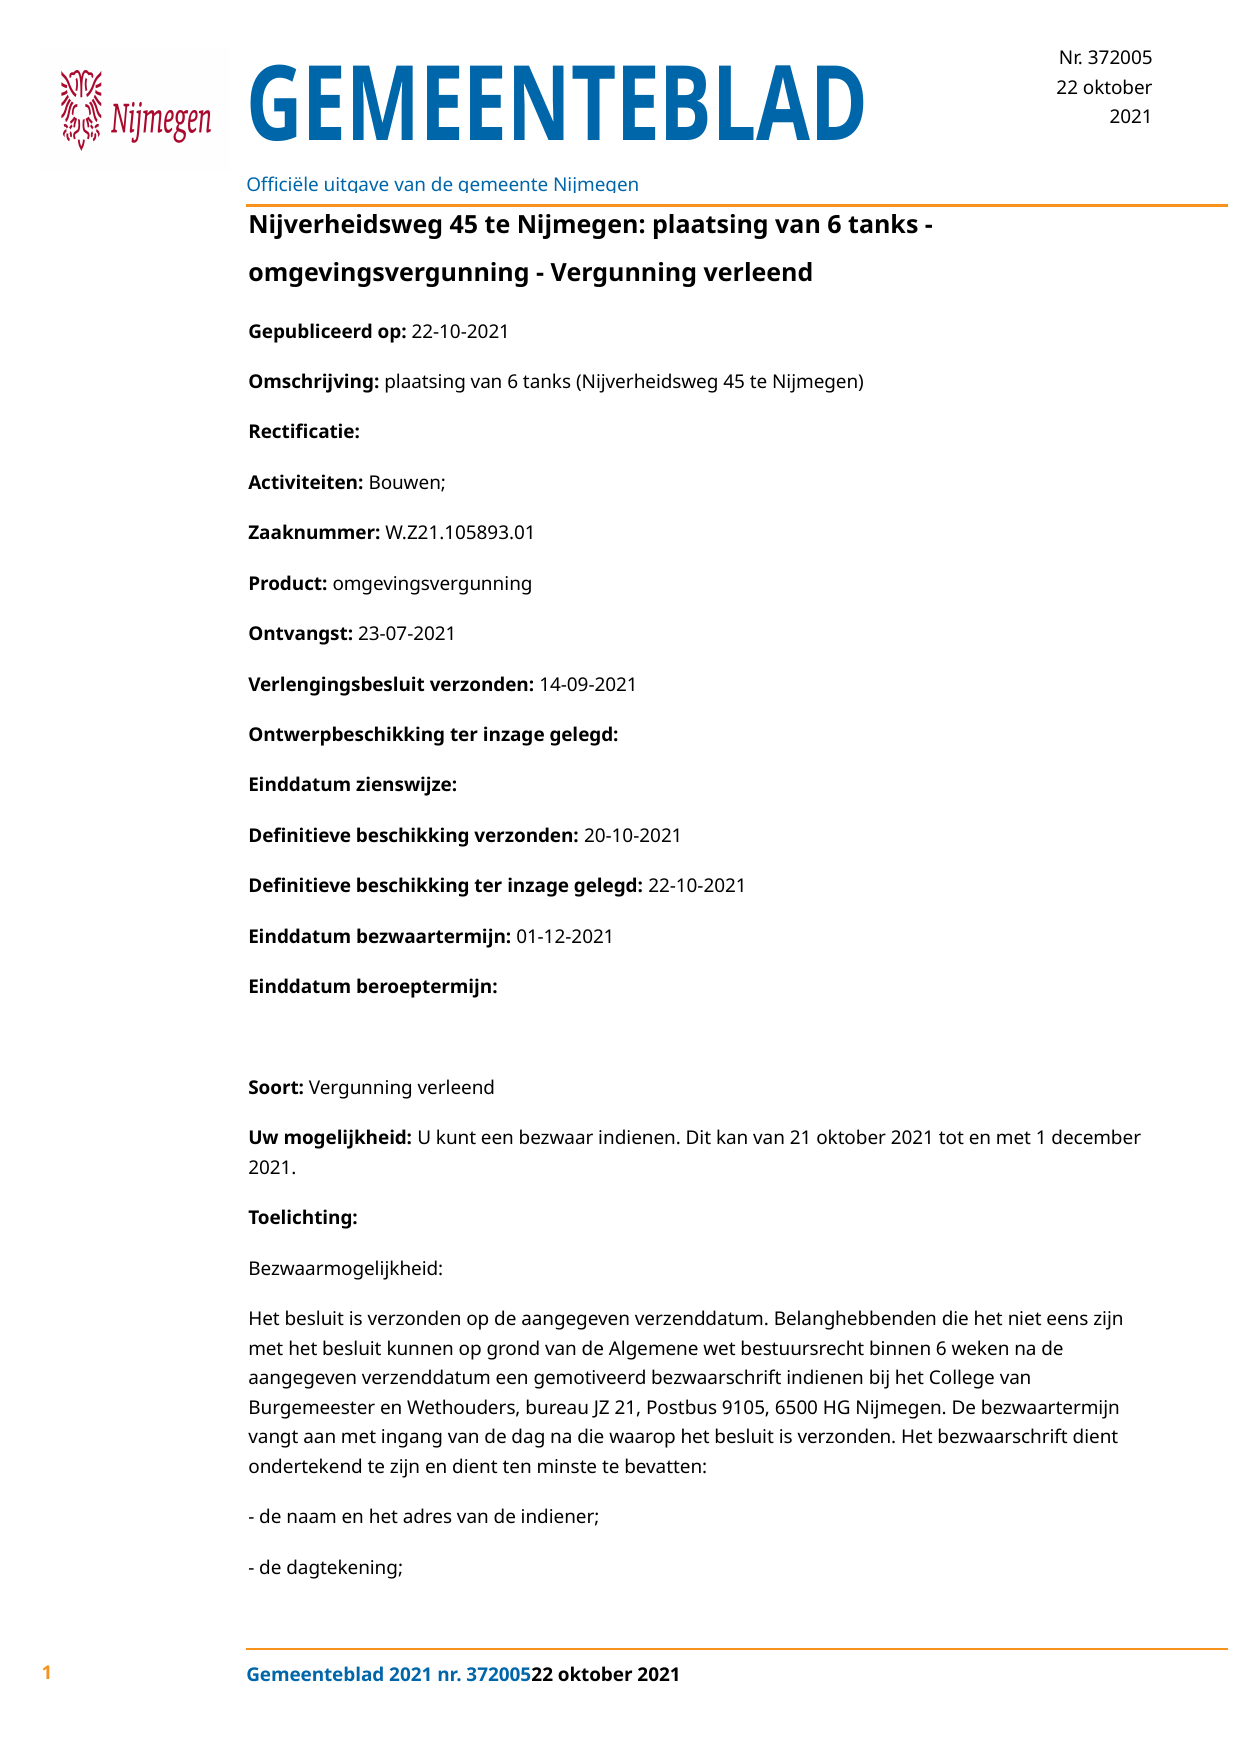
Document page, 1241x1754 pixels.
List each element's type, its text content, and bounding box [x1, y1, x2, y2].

text Het besluit is verzonden op de aangegeven verzenddatum. Belanghebbenden die het niet eens zijn met het besluit kunnen op grond van de Algemene wet bestuursrecht binnen 6 weken na de aangegeven verzenddatum een gemotiveerd bezwaarschrift indienen bij het College van Burgemeester en Wethouders, bureau JZ 21, Postbus 9105, 6500 HG Nijmegen. De bezwaartermijn vangt aan met ingang van de dag na die waarop het besluit is verzonden. Het bezwaarschrift dient ondertekend te zijn en dient ten minste te bevatten: [248, 1305, 1152, 1479]
text Verlengingsbesluit verzonden: 14-09-2021 [248, 671, 1152, 697]
text Einddatum beroeptermijn: [248, 973, 1152, 999]
text Nijverheidsweg 45 te Nijmegen: plaatsing van 6 tanks - omgevingsvergunning - Vergunning verleend [248, 207, 1152, 288]
text Ontvangst: 23-07-2021 [248, 620, 1152, 646]
text Ontwerpbeschikking ter inzage gelegd: [248, 721, 1152, 747]
text Soort: Vergunning verleend [248, 1074, 1152, 1100]
text Activiteiten: Bouwen; [248, 469, 1152, 495]
text Definitieve beschikking verzonden: 20-10-2021 [248, 822, 1152, 848]
text - de dagtekening; [248, 1554, 1152, 1580]
text Rectificatie: [248, 419, 1152, 444]
text Toelichting: [248, 1204, 1152, 1230]
text Gepubliceerd op: 22-10-2021 [248, 318, 1152, 344]
text Einddatum bezwaartermijn: 01-12-2021 [248, 923, 1152, 949]
text - de naam en het adres van de indiener; [248, 1504, 1152, 1529]
text Einddatum zienswijze: [248, 772, 1152, 797]
text Product: omgevingsvergunning [248, 570, 1152, 596]
picture [41, 47, 231, 172]
text Bezwaarmogelijkheid: [248, 1255, 1152, 1281]
text Omschrijving: plaatsing van 6 tanks (Nijverheidsweg 45 te Nijmegen) [248, 368, 1152, 394]
text Definitieve beschikking ter inzage gelegd: 22-10-2021 [248, 872, 1152, 898]
text Uw mogelijkheid: U kunt een bezwaar indienen. Dit kan van 21 oktober 2021 tot en met 1 december 2021. [248, 1124, 1152, 1180]
text Zaaknummer: W.Z21.105893.01 [248, 519, 1152, 545]
